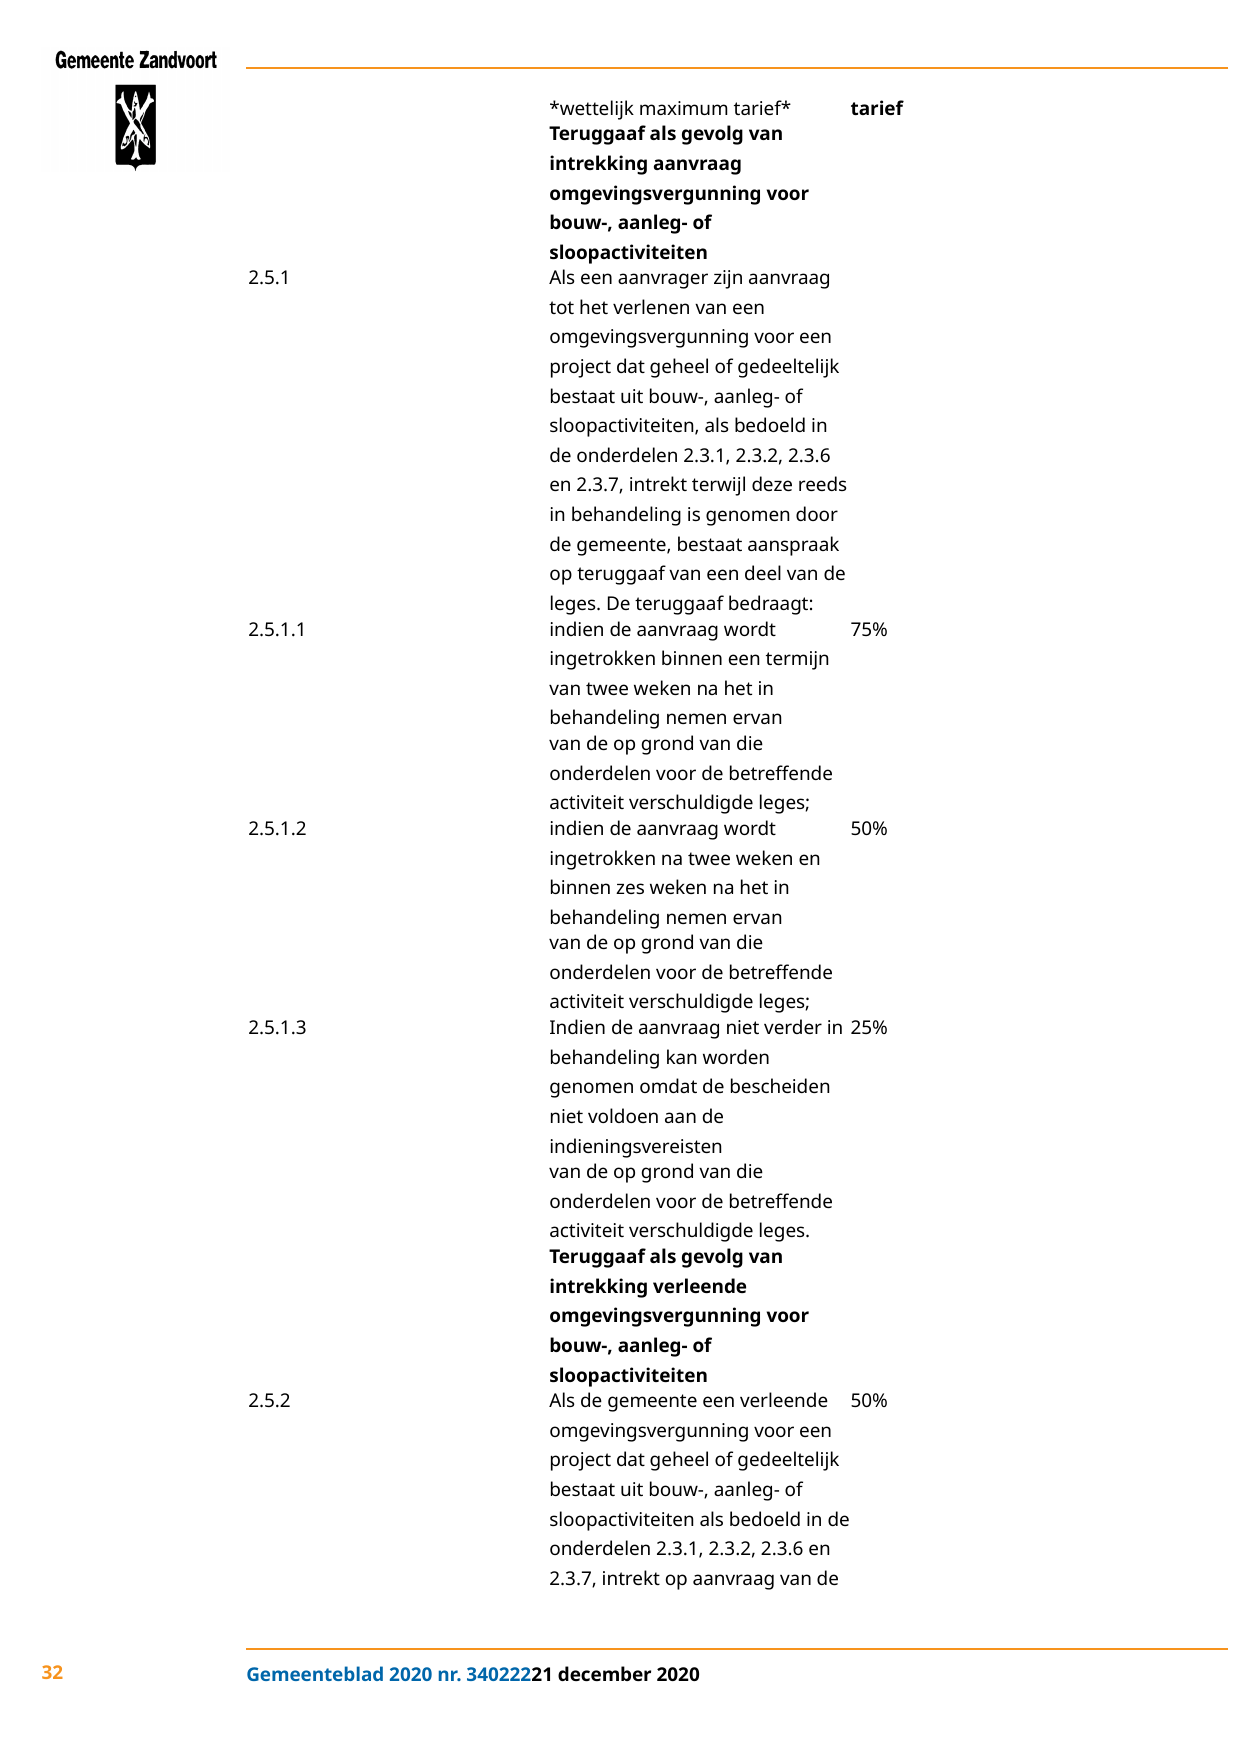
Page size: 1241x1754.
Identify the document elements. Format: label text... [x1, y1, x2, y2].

table_cell Als een aanvrager zijn aanvraag tot het verlenen van een omgevingsvergunning voor een project dat geheel of gedeeltelijk bestaat uit bouw-, aanleg- of sloopactiviteiten, als bedoeld in de onderdelen 2.3.1, 2.3.2, 2.3.6 en 2.3.7, intrekt terwijl deze reeds in behandeling is genomen door de gemeente, bestaat aanspraak op teruggaaf van een deel van de leges. De teruggaaf bedraagt: [549, 265, 850, 616]
table_cell 25% [850, 1015, 1152, 1158]
table_cell [248, 730, 549, 815]
table_cell 2.5.1.3 [248, 1015, 549, 1158]
table_cell 50% [850, 1388, 1152, 1591]
table_header tarief [850, 95, 1152, 121]
table_cell [850, 1159, 1152, 1243]
table_cell 2.5.1 [248, 265, 549, 616]
table_cell van de op grond van die onderdelen voor de betreffende activiteit verschuldigde leges. [549, 1159, 850, 1243]
table_cell van de op grond van die onderdelen voor de betreffende activiteit verschuldigde leges; [549, 930, 850, 1014]
table_cell 2.5.1.1 [248, 616, 549, 730]
table_cell Teruggaaf als gevolg van intrekking verleende omgevingsvergunning voor bouw-, aanleg- of sloopactiviteiten [549, 1244, 850, 1387]
table_cell [248, 1244, 549, 1387]
table_header [248, 95, 549, 121]
table_cell Indien de aanvraag niet verder in behandeling kan worden genomen omdat de bescheiden niet voldoen aan de indieningsvereisten [549, 1015, 850, 1158]
table_cell [850, 121, 1152, 264]
table_cell [248, 121, 549, 264]
table_cell [248, 1159, 549, 1243]
table_cell Als de gemeente een verleende omgevingsvergunning voor een project dat geheel of gedeeltelijk bestaat uit bouw-, aanleg- of sloopactiviteiten als bedoeld in de onderdelen 2.3.1, 2.3.2, 2.3.6 en 2.3.7, intrekt op aanvraag van de [549, 1388, 850, 1591]
table_cell [850, 730, 1152, 815]
table_cell 50% [850, 815, 1152, 929]
table_cell 2.5.1.2 [248, 815, 549, 929]
table_cell indien de aanvraag wordt ingetrokken binnen een termijn van twee weken na het in behandeling nemen ervan [549, 616, 850, 730]
table_cell [850, 265, 1152, 616]
table_cell [248, 930, 549, 1014]
table_cell indien de aanvraag wordt ingetrokken na twee weken en binnen zes weken na het in behandeling nemen ervan [549, 815, 850, 929]
table_cell 75% [850, 616, 1152, 730]
table_cell Teruggaaf als gevolg van intrekking aanvraag omgevingsvergunning voor bouw-, aanleg- of sloopactiviteiten [549, 121, 850, 264]
table_cell 2.5.2 [248, 1388, 549, 1591]
table_cell [850, 930, 1152, 1014]
table_cell [850, 1244, 1152, 1387]
picture [41, 47, 231, 172]
table_header *wettelijk maximum tarief* [549, 95, 850, 121]
table_cell van de op grond van die onderdelen voor de betreffende activiteit verschuldigde leges; [549, 730, 850, 815]
